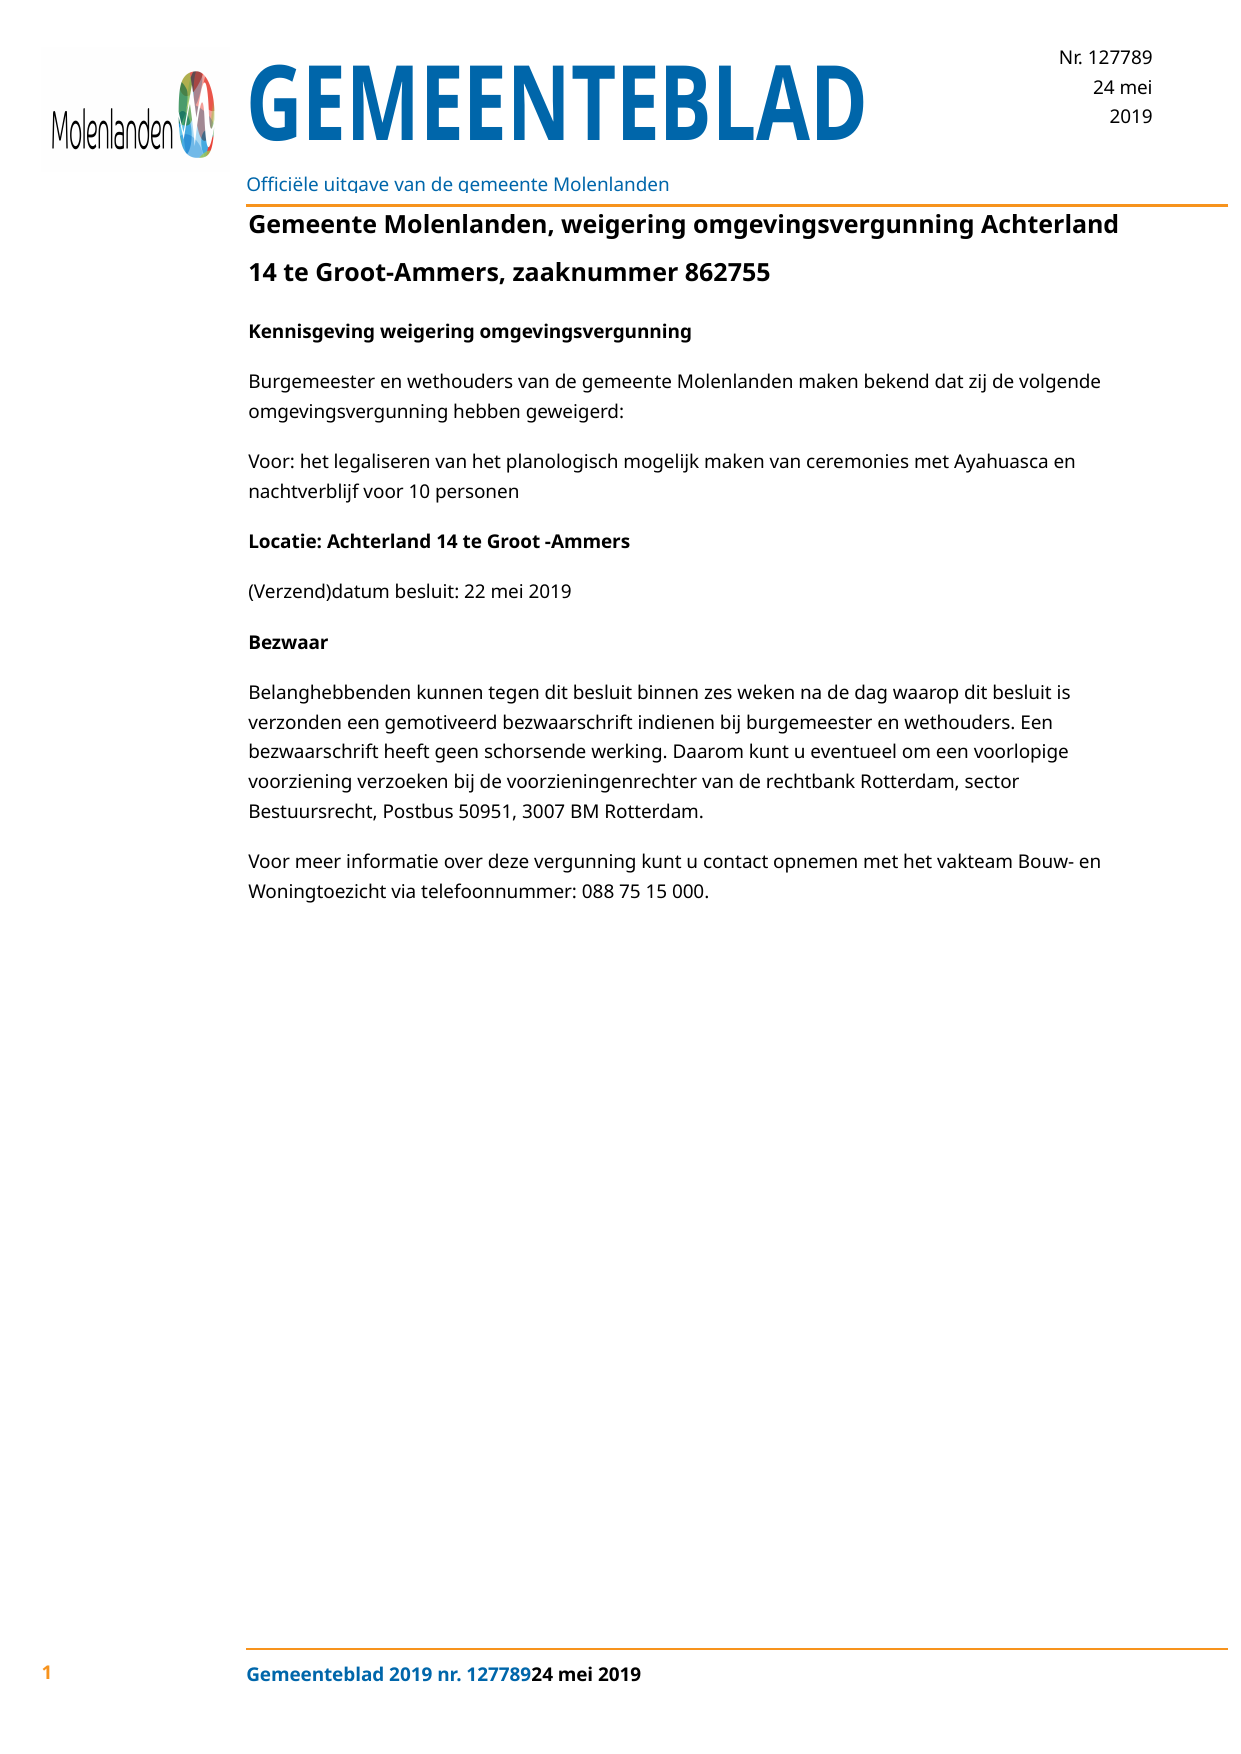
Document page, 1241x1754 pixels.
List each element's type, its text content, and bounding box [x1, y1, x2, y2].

picture [41, 47, 231, 172]
text Locatie: Achterland 14 te Groot -Ammers [248, 528, 1152, 554]
text (Verzend)datum besluit: 22 mei 2019 [248, 579, 1152, 604]
text Burgemeester en wethouders van de gemeente Molenlanden maken bekend dat zij de volgende omgevingsvergunning hebben geweigerd: [248, 368, 1152, 424]
text Belanghebbenden kunnen tegen dit besluit binnen zes weken na de dag waarop dit besluit is verzonden een gemotiveerd bezwaarschrift indienen bij burgemeester en wethouders. Een bezwaarschrift heeft geen schorsende werking. Daarom kunt u eventueel om een voorlopige voorziening verzoeken bij de voorzieningenrechter van de rechtbank Rotterdam, sector Bestuursrecht, Postbus 50951, 3007 BM Rotterdam. [248, 679, 1152, 824]
text Bezwaar [248, 629, 1152, 655]
text Kennisgeving weigering omgevingsvergunning [248, 318, 1152, 344]
text Gemeente Molenlanden, weigering omgevingsvergunning Achterland 14 te Groot-Ammers, zaaknummer 862755 [248, 207, 1152, 288]
text Voor: het legaliseren van het planologisch mogelijk maken van ceremonies met Ayahuasca en nachtverblijf voor 10 personen [248, 448, 1152, 504]
text Voor meer informatie over deze vergunning kunt u contact opnemen met het vakteam Bouw- en Woningtoezicht via telefoonnummer: 088 75 15 000. [248, 848, 1152, 904]
